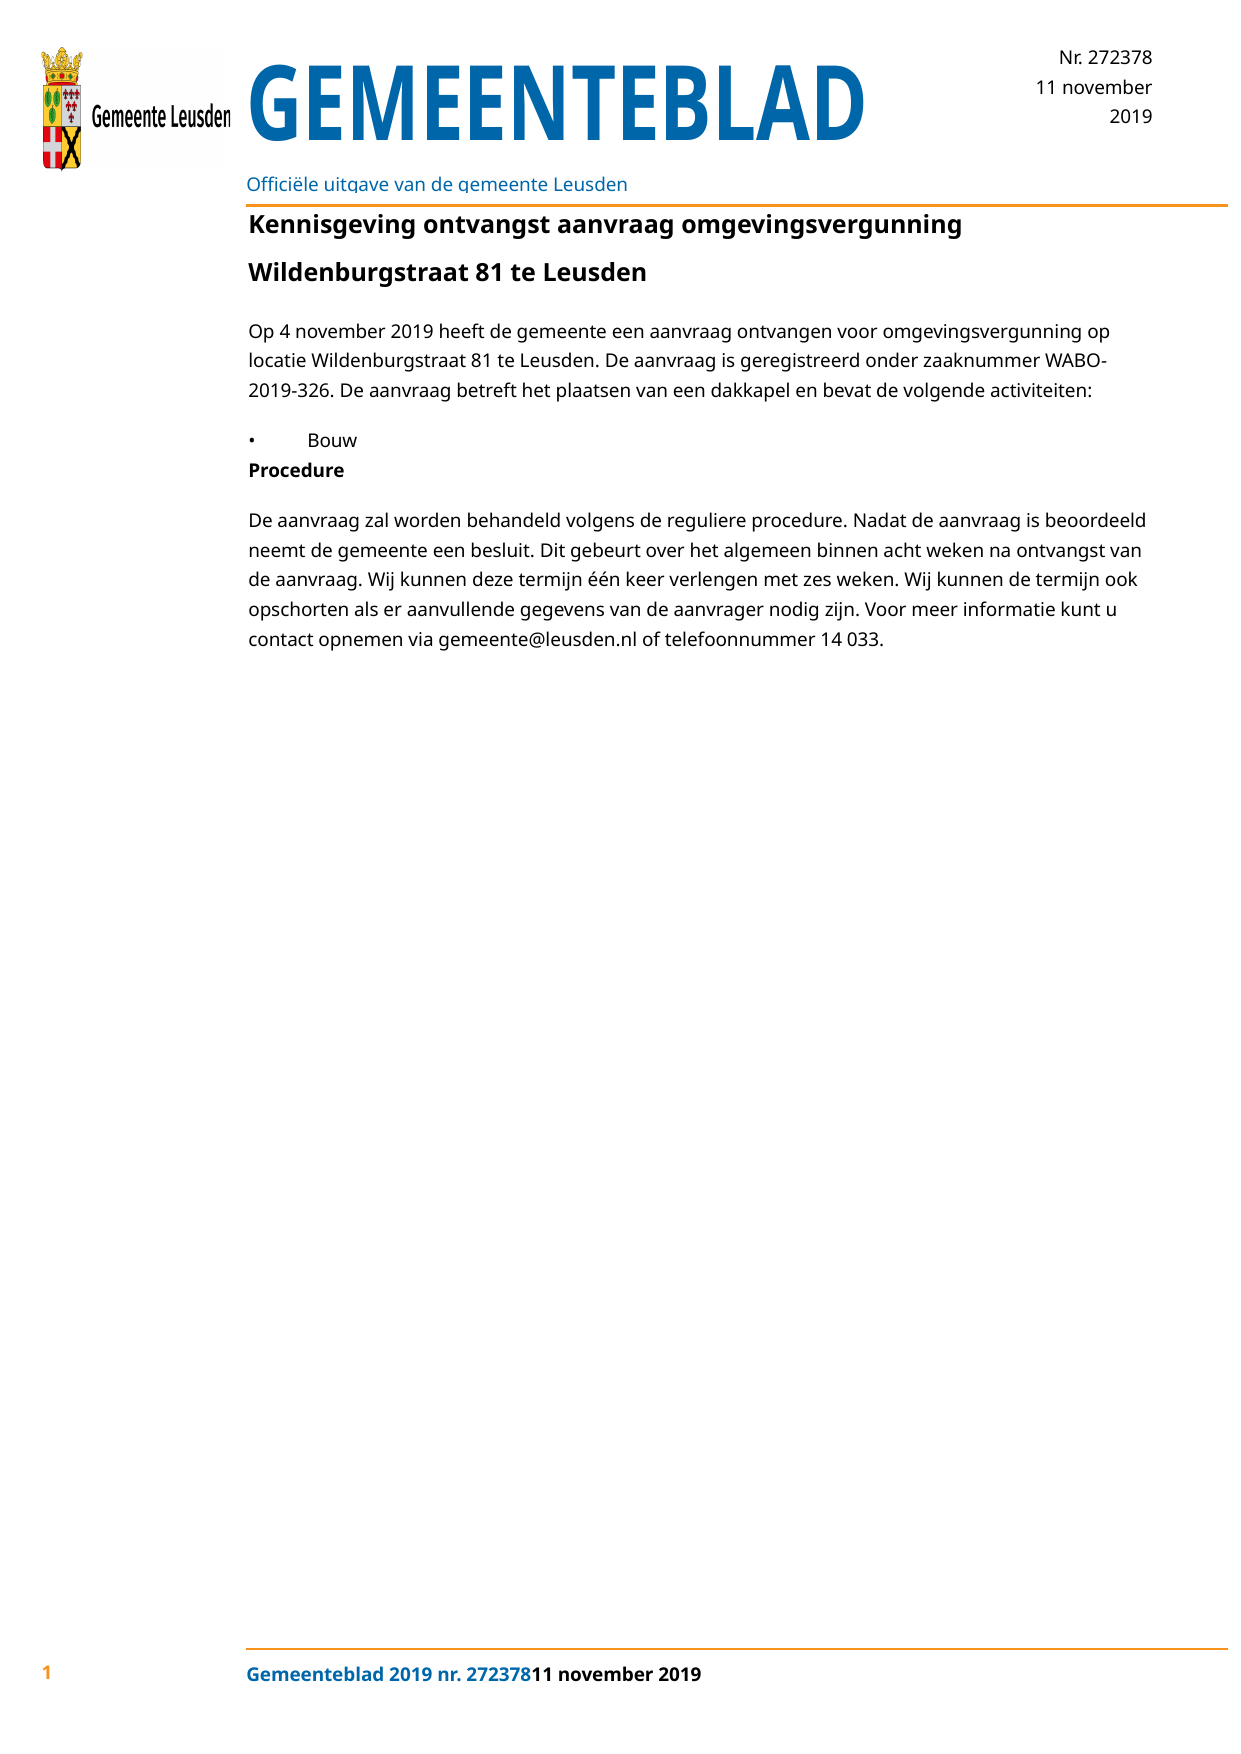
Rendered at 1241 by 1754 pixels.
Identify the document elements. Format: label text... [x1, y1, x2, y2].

list Bouw [248, 427, 1152, 453]
picture [41, 47, 231, 172]
text De aanvraag zal worden behandeld volgens de reguliere procedure. Nadat de aanvraag is beoordeeld neemt de gemeente een besluit. Dit gebeurt over het algemeen binnen acht weken na ontvangst van de aanvraag. Wij kunnen deze termijn één keer verlengen met zes weken. Wij kunnen de termijn ook opschorten als er aanvullende gegevens van de aanvrager nodig zijn. Voor meer informatie kunt u contact opnemen via gemeente@leusden.nl of telefoonnummer 14 033. [248, 507, 1152, 652]
text Kennisgeving ontvangst aanvraag omgevingsvergunning Wildenburgstraat 81 te Leusden [248, 207, 1152, 288]
text Procedure [248, 457, 1152, 483]
text Op 4 november 2019 heeft de gemeente een aanvraag ontvangen voor omgevingsvergunning op locatie Wildenburgstraat 81 te Leusden. De aanvraag is geregistreerd onder zaaknummer WABO-2019-326. De aanvraag betreft het plaatsen van een dakkapel en bevat de volgende activiteiten: [248, 318, 1152, 403]
